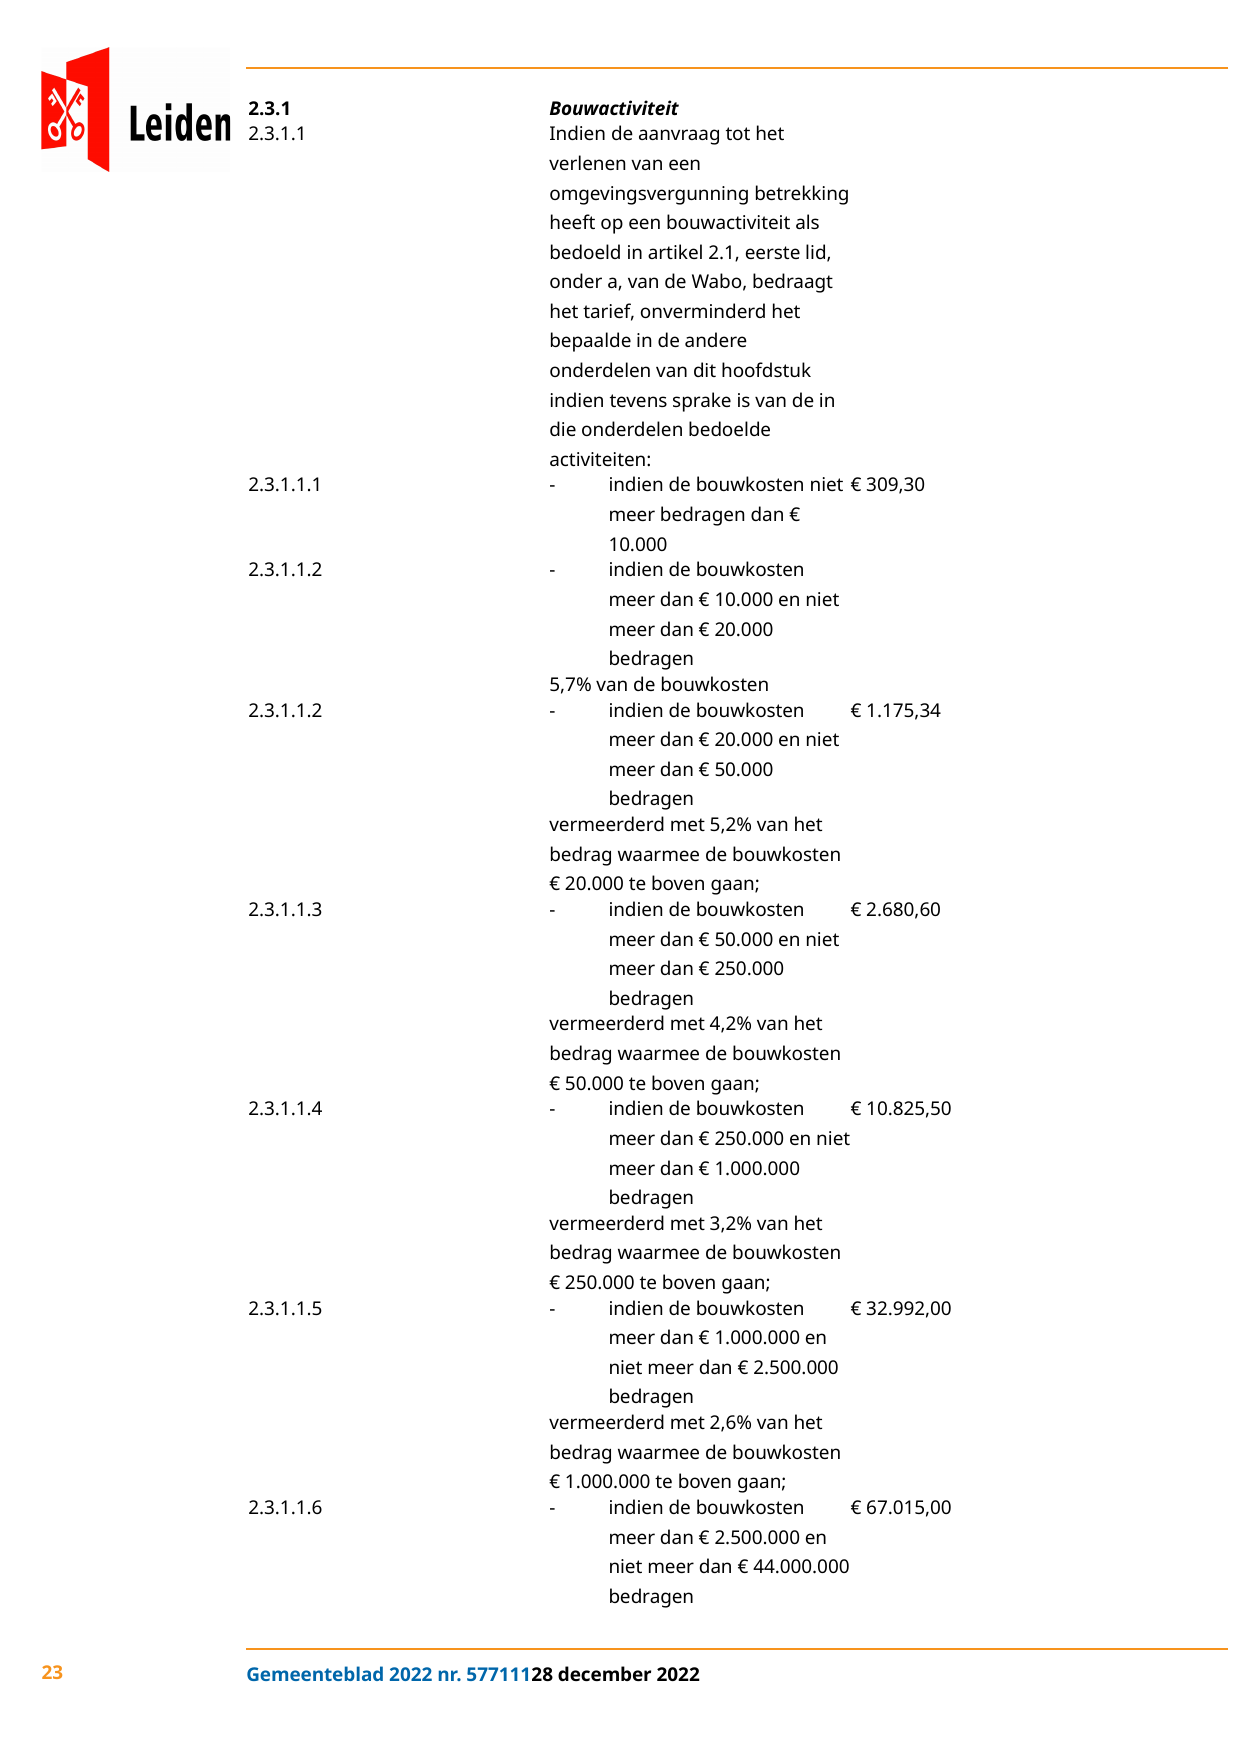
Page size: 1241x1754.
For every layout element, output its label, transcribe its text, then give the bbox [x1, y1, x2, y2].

table_cell 2.3.1.1.1 [248, 472, 549, 557]
table_cell vermeerderd met 4,2% van het bedrag waarmee de bouwkosten € 50.000 te boven gaan; [549, 1011, 850, 1096]
table_cell indien de bouwkosten meer dan € 20.000 en niet meer dan € 50.000 bedragen [549, 697, 850, 811]
table_cell € 2.680,60 [850, 896, 1152, 1011]
table_cell 2.3.1.1.5 [248, 1295, 549, 1409]
table_cell 2.3.1.1.2 [248, 697, 549, 811]
table_cell [850, 121, 1152, 472]
table_cell [248, 671, 549, 697]
table_cell indien de bouwkosten meer dan € 1.000.000 en niet meer dan € 2.500.000 bedragen [549, 1295, 850, 1409]
table_cell indien de bouwkosten meer dan € 10.000 en niet meer dan € 20.000 bedragen [549, 557, 850, 671]
table_cell Indien de aanvraag tot het verlenen van een omgevingsvergunning betrekking heeft op een bouwactiviteit als bedoeld in artikel 2.1, eerste lid, onder a, van de Wabo, bedraagt het tarief, onverminderd het bepaalde in de andere onderdelen van dit hoofdstuk indien tevens sprake is van de in die onderdelen bedoelde activiteiten: [549, 121, 850, 472]
table_cell 2.3.1 [248, 95, 549, 121]
table_cell [850, 1409, 1152, 1494]
table_cell vermeerderd met 3,2% van het bedrag waarmee de bouwkosten € 250.000 te boven gaan; [549, 1210, 850, 1295]
table_cell € 67.015,00 [850, 1494, 1152, 1609]
table_cell € 32.992,00 [850, 1295, 1152, 1409]
table_cell [248, 1409, 549, 1494]
table_cell € 1.175,34 [850, 697, 1152, 811]
table_cell € 309,30 [850, 472, 1152, 557]
table_cell vermeerderd met 2,6% van het bedrag waarmee de bouwkosten € 1.000.000 te boven gaan; [549, 1409, 850, 1494]
table_cell indien de bouwkosten niet meer bedragen dan € 10.000 [549, 472, 850, 557]
table_cell [248, 1011, 549, 1096]
table_cell indien de bouwkosten meer dan € 2.500.000 en niet meer dan € 44.000.000 bedragen [549, 1494, 850, 1609]
table_cell 2.3.1.1.4 [248, 1096, 549, 1210]
table_cell vermeerderd met 5,2% van het bedrag waarmee de bouwkosten € 20.000 te boven gaan; [549, 811, 850, 896]
table_cell [248, 811, 549, 896]
table_cell 5,7% van de bouwkosten [549, 671, 850, 697]
table_cell 2.3.1.1 [248, 121, 549, 472]
table_cell [248, 1210, 549, 1295]
table_cell Bouwactiviteit [549, 95, 850, 121]
table_cell 2.3.1.1.6 [248, 1494, 549, 1609]
table_cell [850, 1210, 1152, 1295]
table_cell 2.3.1.1.2 [248, 557, 549, 671]
table_cell [850, 95, 1152, 121]
table_cell [850, 811, 1152, 896]
picture [41, 47, 231, 172]
table_cell indien de bouwkosten meer dan € 50.000 en niet meer dan € 250.000 bedragen [549, 896, 850, 1011]
table_cell [850, 557, 1152, 671]
table_cell indien de bouwkosten meer dan € 250.000 en niet meer dan € 1.000.000 bedragen [549, 1096, 850, 1210]
table_cell 2.3.1.1.3 [248, 896, 549, 1011]
table_cell [850, 671, 1152, 697]
table_cell € 10.825,50 [850, 1096, 1152, 1210]
table_cell [850, 1011, 1152, 1096]
